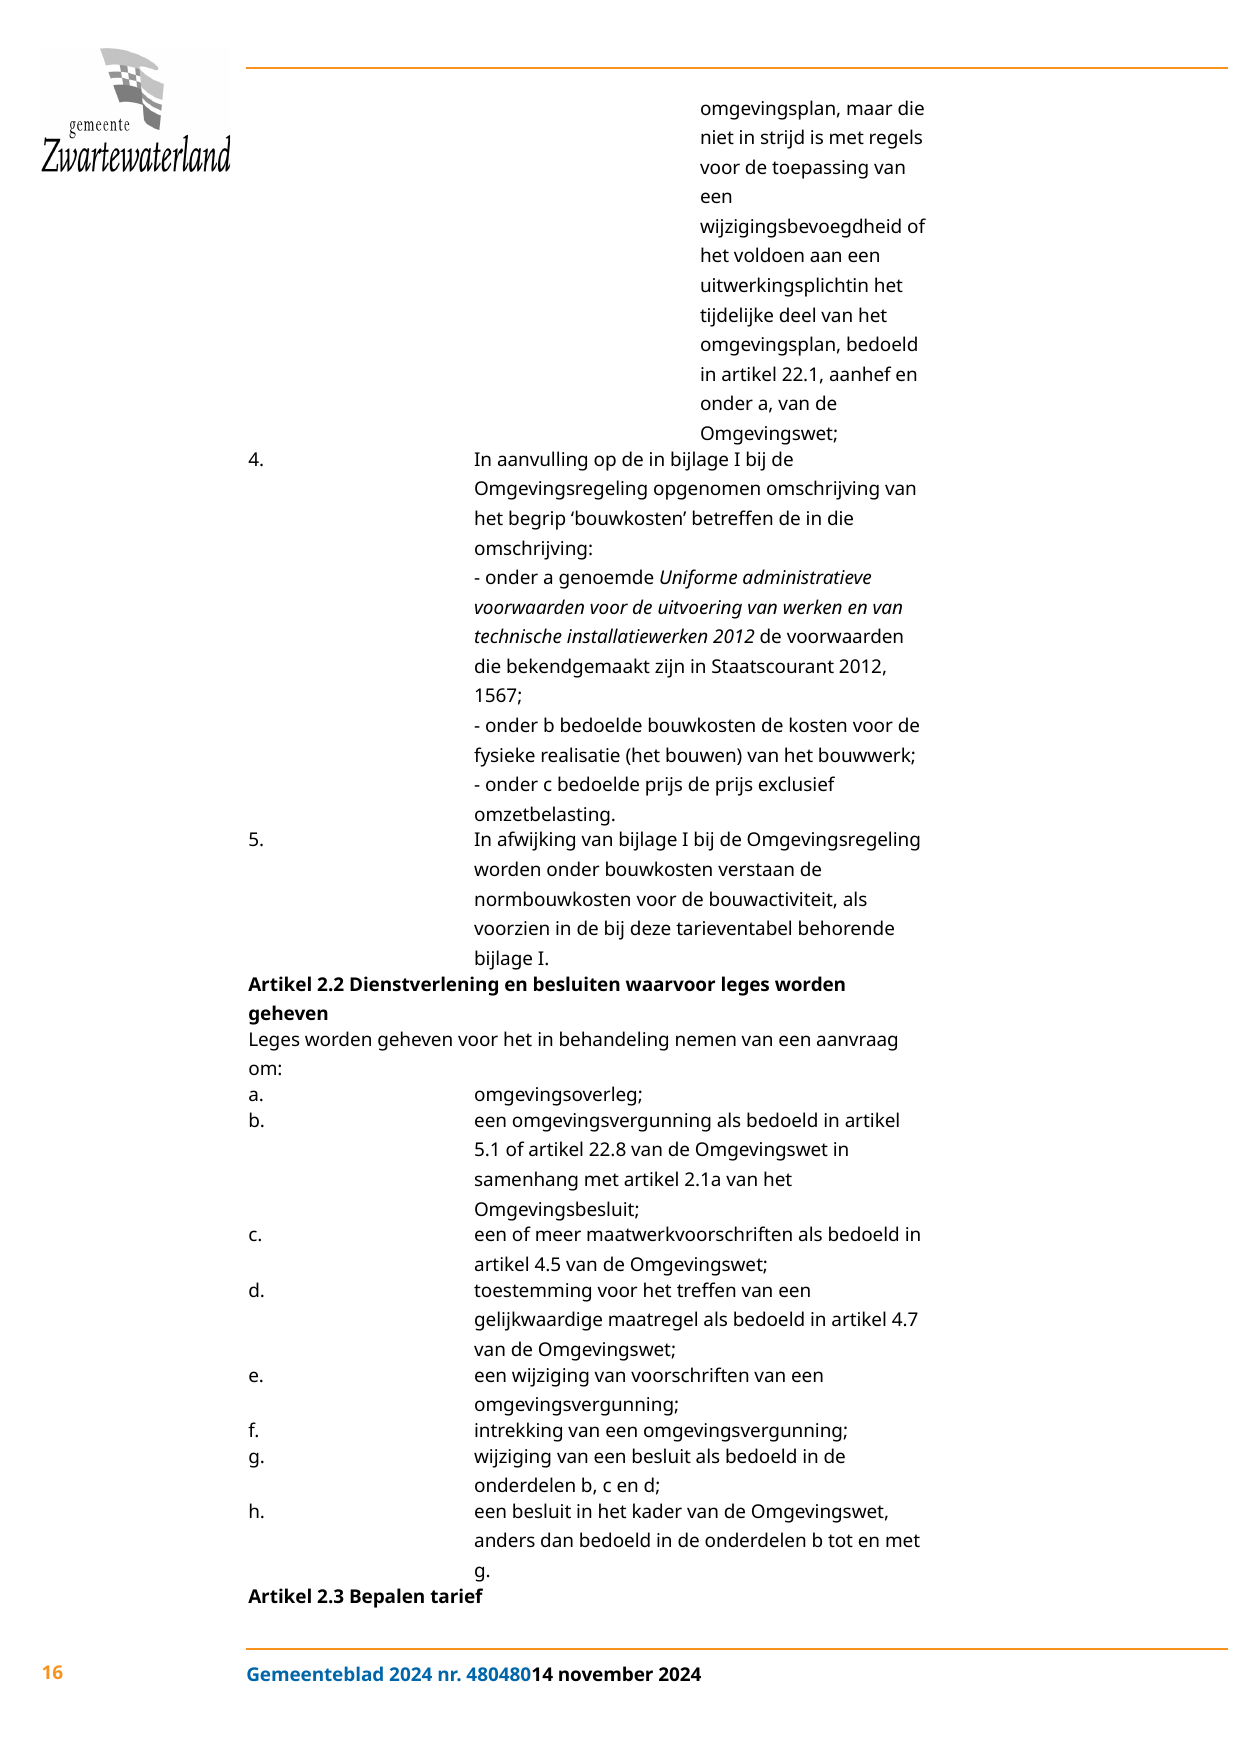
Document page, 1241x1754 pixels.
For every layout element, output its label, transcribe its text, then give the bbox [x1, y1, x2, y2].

table_cell een besluit in het kader van de Omgevingswet, anders dan bedoeld in de onderdelen b tot en met g. [474, 1498, 926, 1583]
table_cell [926, 1362, 1152, 1417]
table_cell [926, 1443, 1152, 1498]
picture [41, 47, 231, 172]
table_cell omgevingsoverleg; [474, 1081, 926, 1107]
table_cell - [474, 95, 700, 446]
table_cell [926, 1417, 1152, 1443]
table_cell 5. [248, 827, 474, 971]
table_cell een of meer maatwerkvoorschriften als bedoeld in artikel 4.5 van de Omgevingswet; [474, 1222, 926, 1277]
table_cell [926, 1081, 1152, 1107]
table_cell a. [248, 1081, 474, 1107]
table_cell g. [248, 1443, 474, 1498]
table_cell een wijziging van voorschriften van een omgevingsvergunning; [474, 1362, 926, 1417]
table_cell d. [248, 1277, 474, 1362]
table_cell b. [248, 1107, 474, 1222]
table_cell [926, 827, 1152, 971]
table_cell omgevingsplan, maar die niet in strijd is met regels voor de toepassing van een wijzigingsbevoegdheid of het voldoen aan een uitwerkingsplichtin het tijdelijke deel van het omgevingsplan, bedoeld in artikel 22.1, aanhef en onder a, van de Omgevingswet; [700, 95, 926, 446]
table_cell Leges worden geheven voor het in behandeling nemen van een aanvraag om: [248, 1026, 926, 1081]
table_cell [926, 971, 1152, 1026]
table_cell [926, 446, 1152, 827]
table_cell intrekking van een omgevingsvergunning; [474, 1417, 926, 1443]
table_cell toestemming voor het treffen van een gelijkwaardige maatregel als bedoeld in artikel 4.7 van de Omgevingswet; [474, 1277, 926, 1362]
table_cell [926, 1583, 1152, 1609]
table_cell 4. [248, 446, 474, 827]
table_cell [926, 1498, 1152, 1583]
table_cell [926, 1222, 1152, 1277]
table_cell [926, 1026, 1152, 1081]
table_cell [926, 1107, 1152, 1222]
table_cell een omgevingsvergunning als bedoeld in artikel 5.1 of artikel 22.8 van de Omgevingswet in samenhang met artikel 2.1a van het Omgevingsbesluit; [474, 1107, 926, 1222]
table_cell f. [248, 1417, 474, 1443]
table_cell c. [248, 1222, 474, 1277]
table_cell wijziging van een besluit als bedoeld in de onderdelen b, c en d; [474, 1443, 926, 1498]
table_cell Artikel 2.2 Dienstverlening en besluiten waarvoor leges worden geheven [248, 971, 926, 1026]
table_cell [926, 95, 1152, 446]
table_cell In aanvulling op de in bijlage I bij de Omgevingsregeling opgenomen omschrijving van het begrip ‘bouwkosten’ betreffen de in die omschrijving: - onder a genoemde Uniforme administratieve voorwaarden voor de uitvoering van werken en van technische installatiewerken 2012 de voorwaarden die bekendgemaakt zijn in Staatscourant 2012, 1567; - onder b bedoelde bouwkosten de kosten voor de fysieke realisatie (het bouwen) van het bouwwerk; - onder c bedoelde prijs de prijs exclusief omzetbelasting. [474, 446, 926, 827]
table_cell e. [248, 1362, 474, 1417]
table_cell [926, 1277, 1152, 1362]
table_cell [248, 95, 474, 446]
table_cell Artikel 2.3 Bepalen tarief [248, 1583, 926, 1609]
table_cell h. [248, 1498, 474, 1583]
table_cell In afwijking van bijlage I bij de Omgevingsregeling worden onder bouwkosten verstaan de normbouwkosten voor de bouwactiviteit, als voorzien in de bij deze tarieventabel behorende bijlage I. [474, 827, 926, 971]
